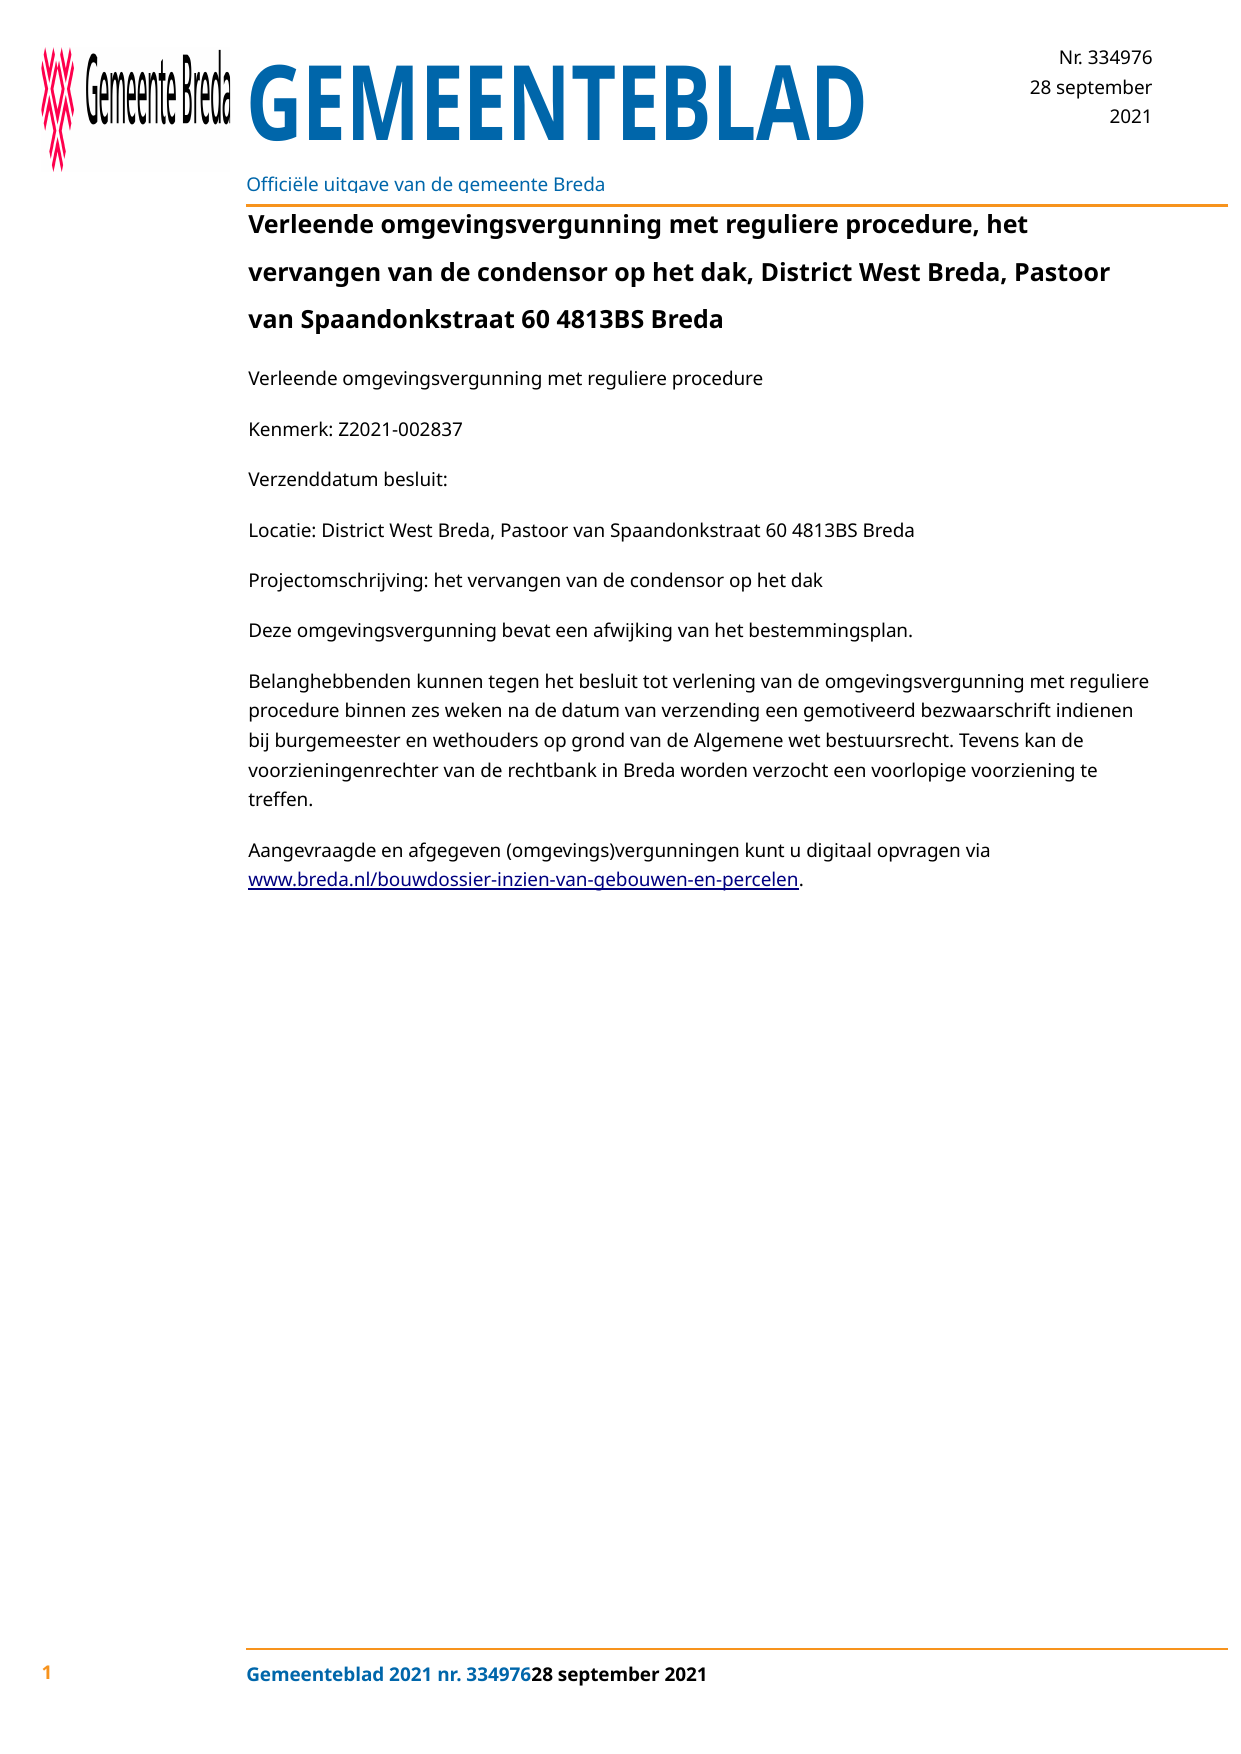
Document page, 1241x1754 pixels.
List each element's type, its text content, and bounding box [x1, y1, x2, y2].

text Verleende omgevingsvergunning met reguliere procedure [248, 366, 1152, 391]
text Kenmerk: Z2021-002837 [248, 416, 1152, 442]
text Belanghebbenden kunnen tegen het besluit tot verlening van de omgevingsvergunning met reguliere procedure binnen zes weken na de datum van verzending een gemotiveerd bezwaarschrift indienen bij burgemeester en wethouders op grond van de Algemene wet bestuursrecht. Tevens kan de voorzieningenrechter van de rechtbank in Breda worden verzocht een voorlopige voorziening te treffen. [248, 668, 1152, 812]
text Verzenddatum besluit: [248, 466, 1152, 492]
picture [41, 47, 231, 172]
text Aangevraagde en afgegeven (omgevings)vergunningen kunt u digitaal opvragen via www.breda.nl/bouwdossier-inzien-van-gebouwen-en-percelen. [248, 837, 1152, 892]
text Projectomschrijving: het vervangen van de condensor op het dak [248, 567, 1152, 593]
text Verleende omgevingsvergunning met reguliere procedure, het vervangen van de condensor op het dak, District West Breda, Pastoor van Spaandonkstraat 60 4813BS Breda [248, 207, 1152, 336]
text Deze omgevingsvergunning bevat een afwijking van het bestemmingsplan. [248, 618, 1152, 643]
text Locatie: District West Breda, Pastoor van Spaandonkstraat 60 4813BS Breda [248, 517, 1152, 542]
